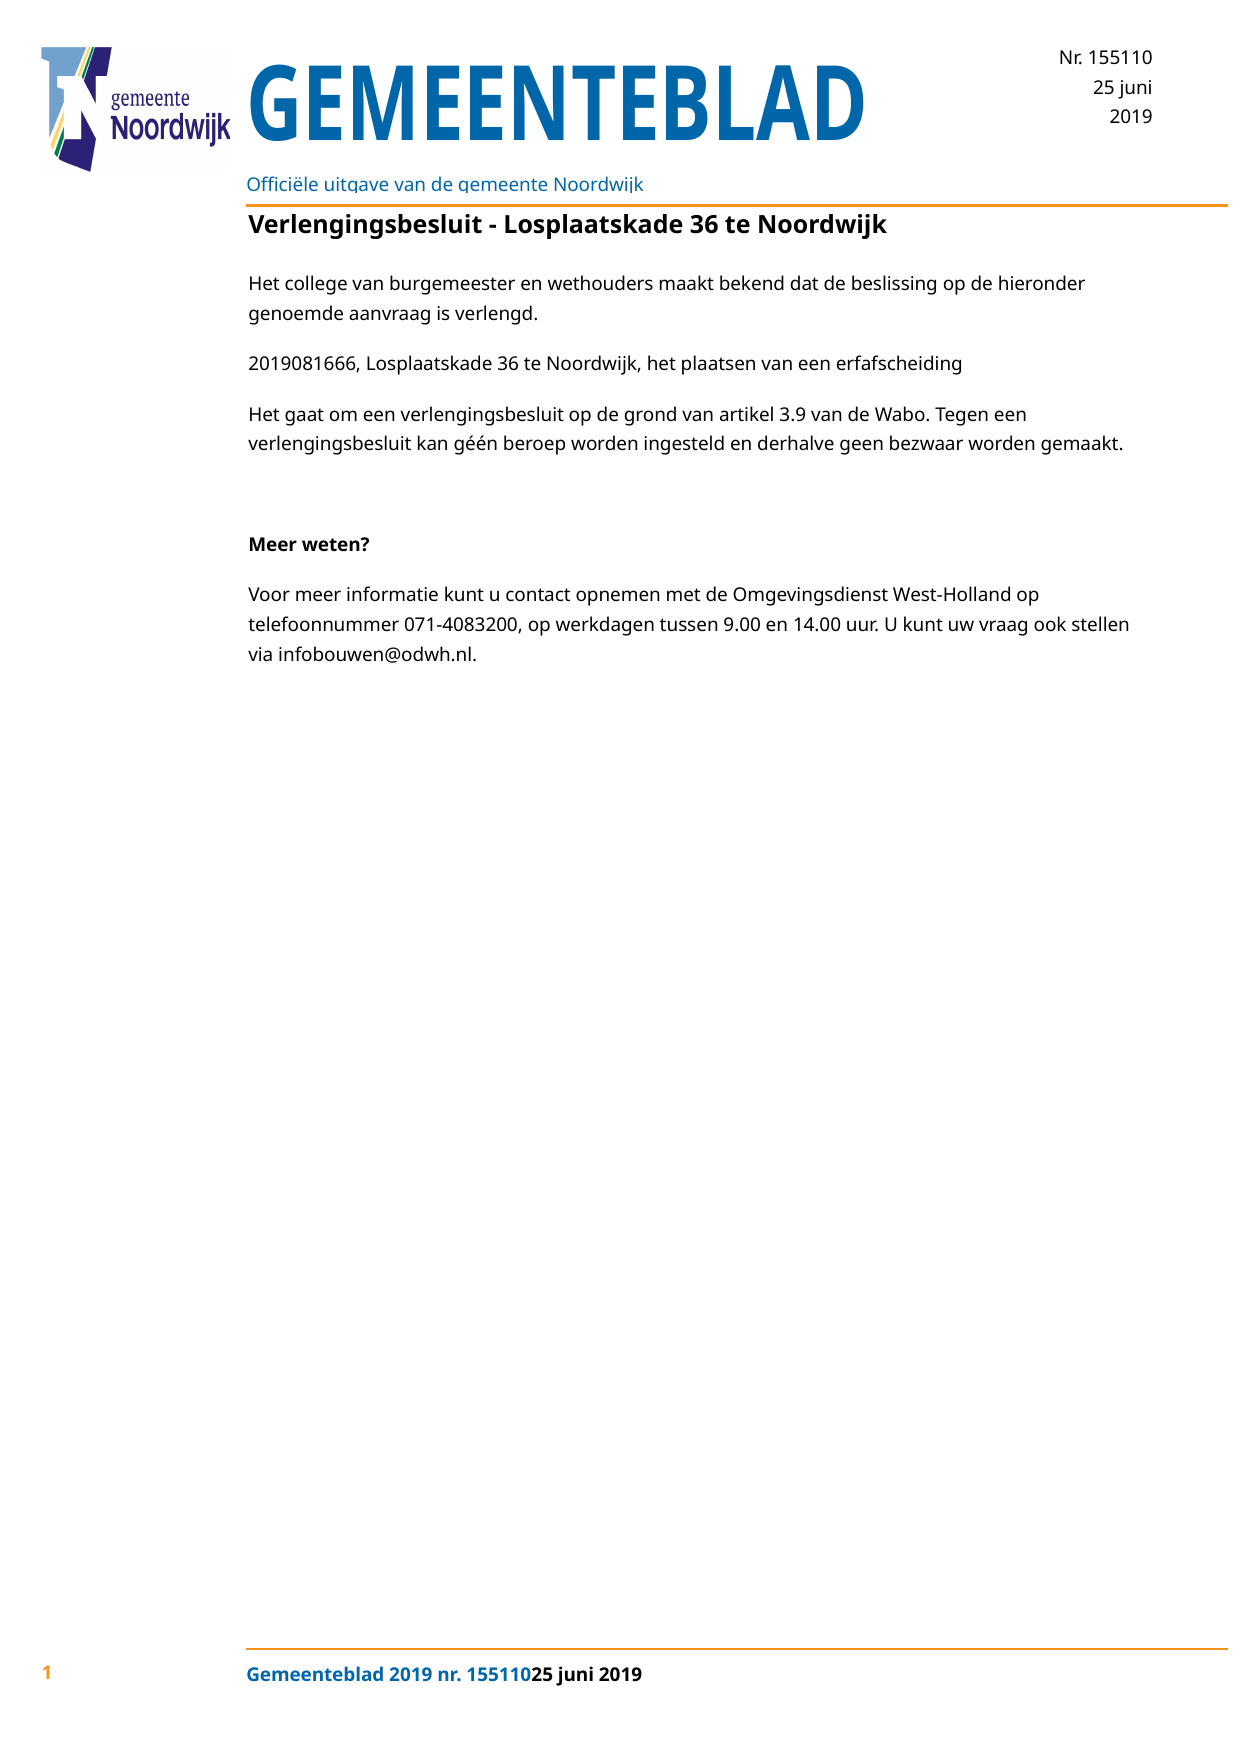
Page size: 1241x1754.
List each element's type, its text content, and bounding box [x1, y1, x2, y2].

picture [41, 47, 231, 172]
text Verlengingsbesluit - Losplaatskade 36 te Noordwijk [248, 207, 1152, 241]
text Voor meer informatie kunt u contact opnemen met de Omgevingsdienst West-Holland op telefoonnummer 071-4083200, op werkdagen tussen 9.00 en 14.00 uur. U kunt uw vraag ook stellen via infobouwen@odwh.nl. [248, 582, 1152, 666]
text Meer weten? [248, 531, 1152, 557]
text Het college van burgemeester en wethouders maakt bekend dat de beslissing op de hieronder genoemde aanvraag is verlengd. [248, 270, 1152, 326]
text 2019081666, Losplaatskade 36 te Noordwijk, het plaatsen van een erfafscheiding [248, 350, 1152, 376]
text Het gaat om een verlengingsbesluit op de grond van artikel 3.9 van de Wabo. Tegen een verlengingsbesluit kan géén beroep worden ingesteld en derhalve geen bezwaar worden gemaakt. [248, 401, 1152, 456]
